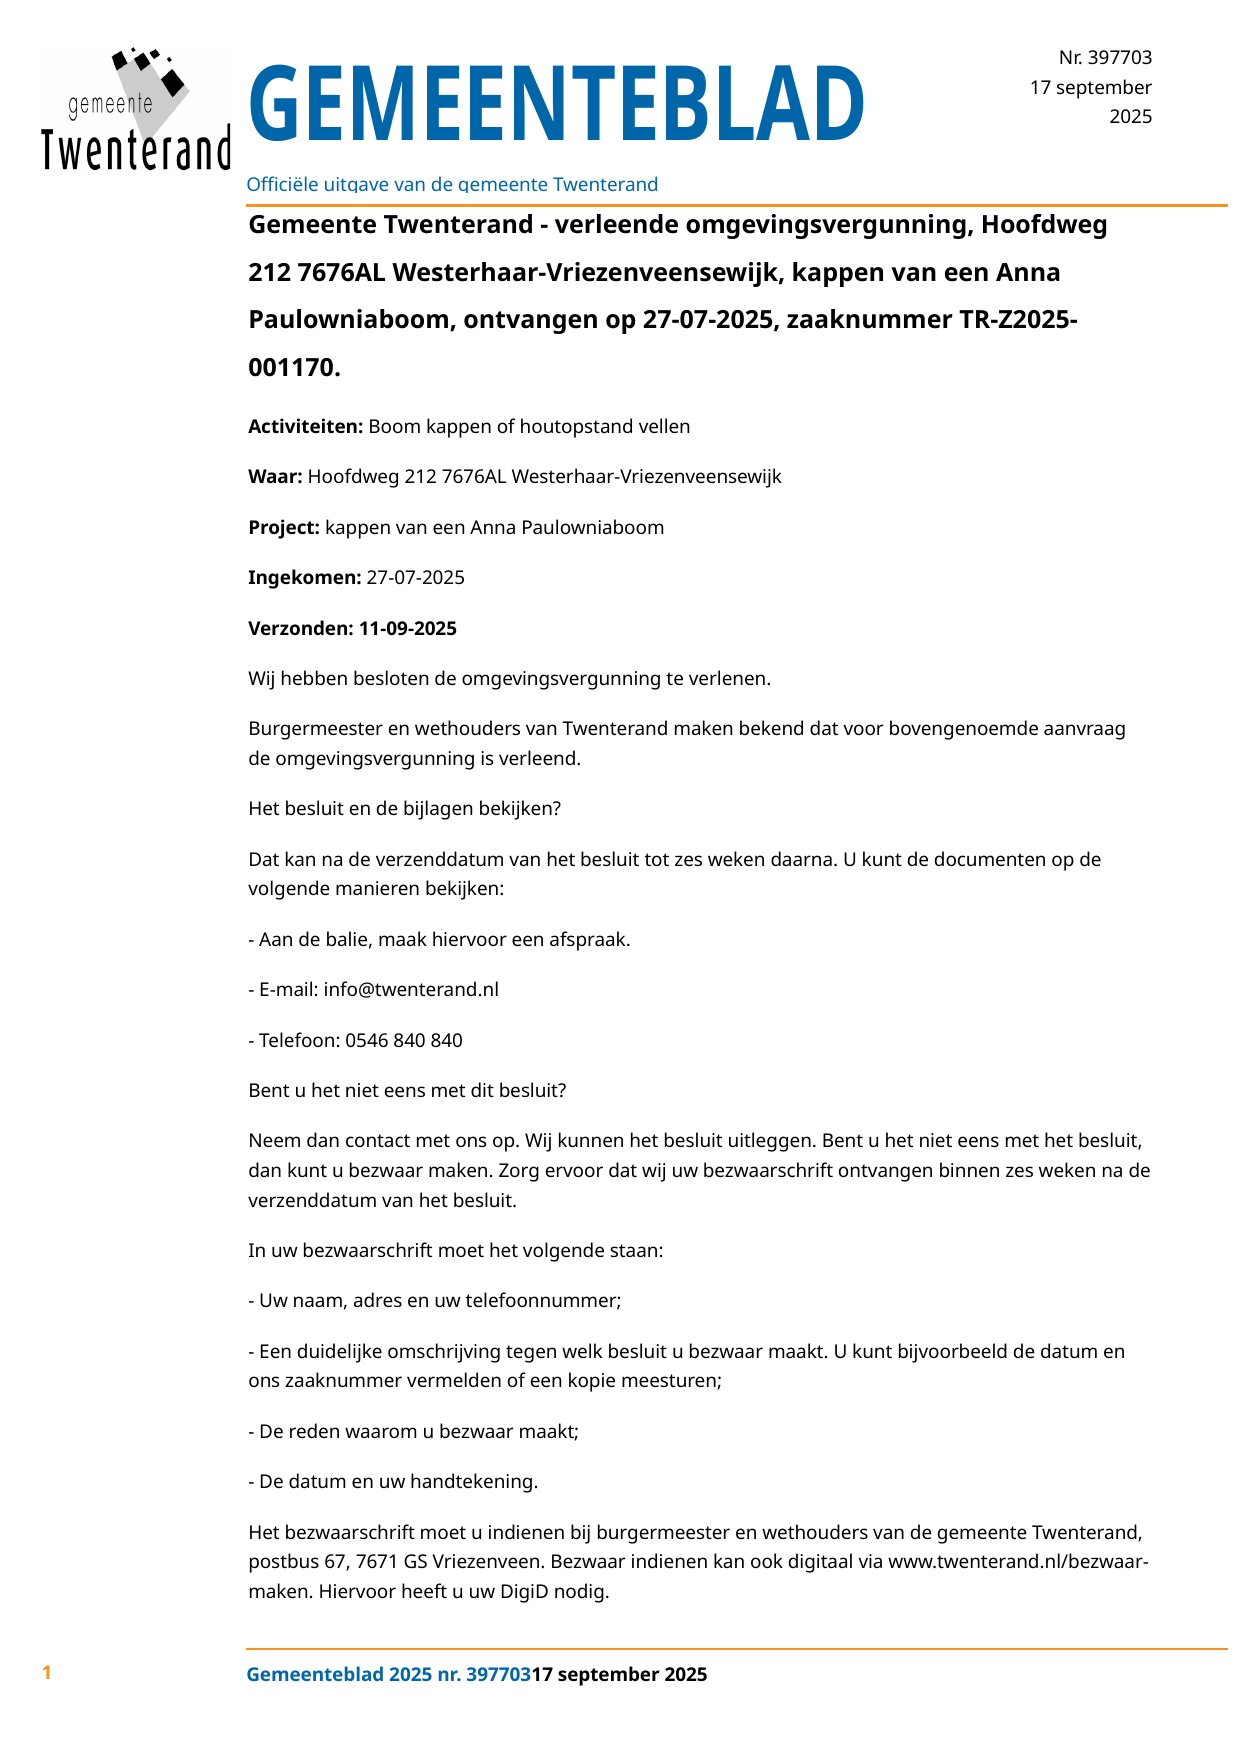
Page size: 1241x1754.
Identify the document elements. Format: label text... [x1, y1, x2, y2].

text - De datum en uw handtekening. [248, 1468, 1152, 1494]
text - Aan de balie, maak hiervoor een afspraak. [248, 926, 1152, 952]
text Het besluit en de bijlagen bekijken? [248, 796, 1152, 821]
text Burgermeester en wethouders van Twenterand maken bekend dat voor bovengenoemde aanvraag de omgevingsvergunning is verleend. [248, 716, 1152, 771]
text Wij hebben besloten de omgevingsvergunning te verlenen. [248, 665, 1152, 691]
text In uw bezwaarschrift moet het volgende staan: [248, 1237, 1152, 1263]
text - Een duidelijke omschrijving tegen welk besluit u bezwaar maakt. U kunt bijvoorbeeld de datum en ons zaaknummer vermelden of een kopie meesturen; [248, 1338, 1152, 1393]
text Bent u het niet eens met dit besluit? [248, 1077, 1152, 1103]
text - E-mail: info@twenterand.nl [248, 976, 1152, 1002]
text Ingekomen: 27-07-2025 [248, 564, 1152, 590]
text Verzonden: 11-09-2025 [248, 615, 1152, 641]
text - Uw naam, adres en uw telefoonnummer; [248, 1288, 1152, 1313]
text Het bezwaarschrift moet u indienen bij burgermeester en wethouders van de gemeente Twenterand, postbus 67, 7671 GS Vriezenveen. Bezwaar indienen kan ook digitaal via www.twenterand.nl/bezwaar-maken. Hiervoor heeft u uw DigiD nodig. [248, 1519, 1152, 1604]
text Activiteiten: Boom kappen of houtopstand vellen [248, 413, 1152, 439]
text Project: kappen van een Anna Paulowniaboom [248, 514, 1152, 540]
text Dat kan na de verzenddatum van het besluit tot zes weken daarna. U kunt de documenten op de volgende manieren bekijken: [248, 846, 1152, 901]
text Neem dan contact met ons op. Wij kunnen het besluit uitleggen. Bent u het niet eens met het besluit, dan kunt u bezwaar maken. Zorg ervoor dat wij uw bezwaarschrift ontvangen binnen zes weken na de verzenddatum van het besluit. [248, 1128, 1152, 1213]
picture [41, 47, 231, 172]
text Gemeente Twenterand - verleende omgevingsvergunning, Hoofdweg 212 7676AL Westerhaar-Vriezenveensewijk, kappen van een Anna Paulowniaboom, ontvangen op 27-07-2025, zaaknummer TR-Z2025-001170. [248, 207, 1152, 384]
text - De reden waarom u bezwaar maakt; [248, 1418, 1152, 1444]
text - Telefoon: 0546 840 840 [248, 1027, 1152, 1053]
text Waar: Hoofdweg 212 7676AL Westerhaar-Vriezenveensewijk [248, 463, 1152, 489]
